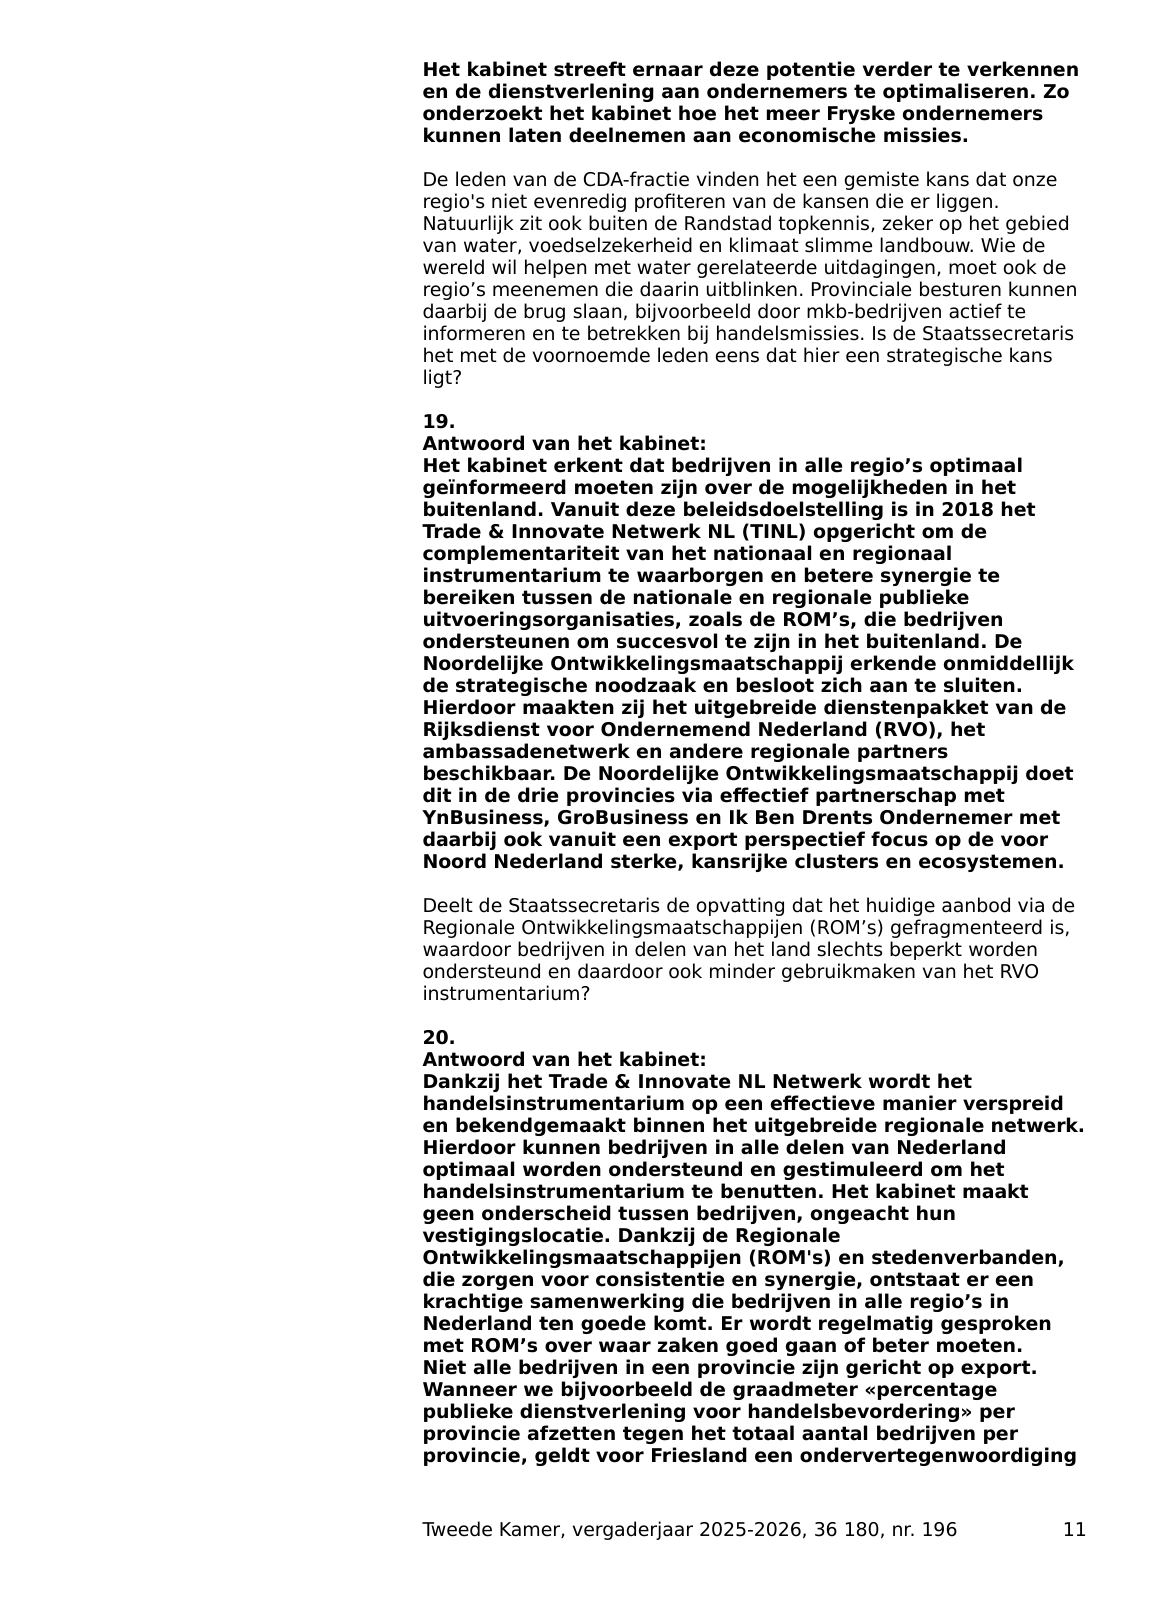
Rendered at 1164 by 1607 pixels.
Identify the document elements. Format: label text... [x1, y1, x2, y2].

text 19. [422, 411, 1087, 433]
text Dankzij het Trade & Innovate NL Netwerk wordt het handelsinstrumentarium op een effectieve manier verspreid en bekendgemaakt binnen het uitgebreide regionale netwerk. Hierdoor kunnen bedrijven in alle delen van Nederland optimaal worden ondersteund en gestimuleerd om het handelsinstrumentarium te benutten. Het kabinet maakt geen onderscheid tussen bedrijven, ongeacht hun vestigingslocatie. Dankzij de Regionale Ontwikkelingsmaatschappijen (ROM's) en stedenverbanden, die zorgen voor consistentie en synergie, ontstaat er een krachtige samenwerking die bedrijven in alle regio’s in Nederland ten goede komt. Er wordt regelmatig gesproken met ROM’s over waar zaken goed gaan of beter moeten. [422, 1071, 1087, 1357]
text 20. [422, 1027, 1087, 1049]
text Het kabinet erkent dat bedrijven in alle regio’s optimaal geïnformeerd moeten zijn over de mogelijkheden in het buitenland. Vanuit deze beleidsdoelstelling is in 2018 het Trade & Innovate Netwerk NL (TINL) opgericht om de complementariteit van het nationaal en regionaal instrumentarium te waarborgen en betere synergie te bereiken tussen de nationale en regionale publieke uitvoeringsorganisaties, zoals de ROM’s, die bedrijven ondersteunen om succesvol te zijn in het buitenland. De Noordelijke Ontwikkelingsmaatschappij erkende onmiddellijk de strategische noodzaak en besloot zich aan te sluiten. Hierdoor maakten zij het uitgebreide dienstenpakket van de Rijksdienst voor Ondernemend Nederland (RVO), het ambassadenetwerk en andere regionale partners beschikbaar. De Noordelijke Ontwikkelingsmaatschappij doet dit in de drie provincies via effectief partnerschap met YnBusiness, GroBusiness en Ik Ben Drents Ondernemer met daarbij ook vanuit een export perspectief focus op de voor Noord Nederland sterke, kansrijke clusters en ecosystemen. [422, 455, 1087, 873]
text Antwoord van het kabinet: [422, 433, 1087, 455]
text Deelt de Staatssecretaris de opvatting dat het huidige aanbod via de Regionale Ontwikkelingsmaatschappijen (ROM’s) gefragmenteerd is, waardoor bedrijven in delen van het land slechts beperkt worden ondersteund en daardoor ook minder gebruikmaken van het RVO instrumentarium? [422, 895, 1087, 1005]
text Het kabinet streeft ernaar deze potentie verder te verkennen en de dienstverlening aan ondernemers te optimaliseren. Zo onderzoekt het kabinet hoe het meer Fryske ondernemers kunnen laten deelnemen aan economische missies. [422, 59, 1087, 147]
text Antwoord van het kabinet: [422, 1049, 1087, 1071]
text De leden van de CDA-fractie vinden het een gemiste kans dat onze regio's niet evenredig profiteren van de kansen die er liggen. Natuurlijk zit ook buiten de Randstad topkennis, zeker op het gebied van water, voedselzekerheid en klimaat slimme landbouw. Wie de wereld wil helpen met water gerelateerde uitdagingen, moet ook de regio’s meenemen die daarin uitblinken. Provinciale besturen kunnen daarbij de brug slaan, bijvoorbeeld door mkb-bedrijven actief te informeren en te betrekken bij handelsmissies. Is de Staatssecretaris het met de voornoemde leden eens dat hier een strategische kans ligt? [422, 169, 1087, 389]
text Niet alle bedrijven in een provincie zijn gericht op export. Wanneer we bijvoorbeeld de graadmeter «percentage publieke dienstverlening voor handelsbevordering» per provincie afzetten tegen het totaal aantal bedrijven per provincie, geldt voor Friesland een ondervertegenwoordiging [422, 1357, 1087, 1467]
